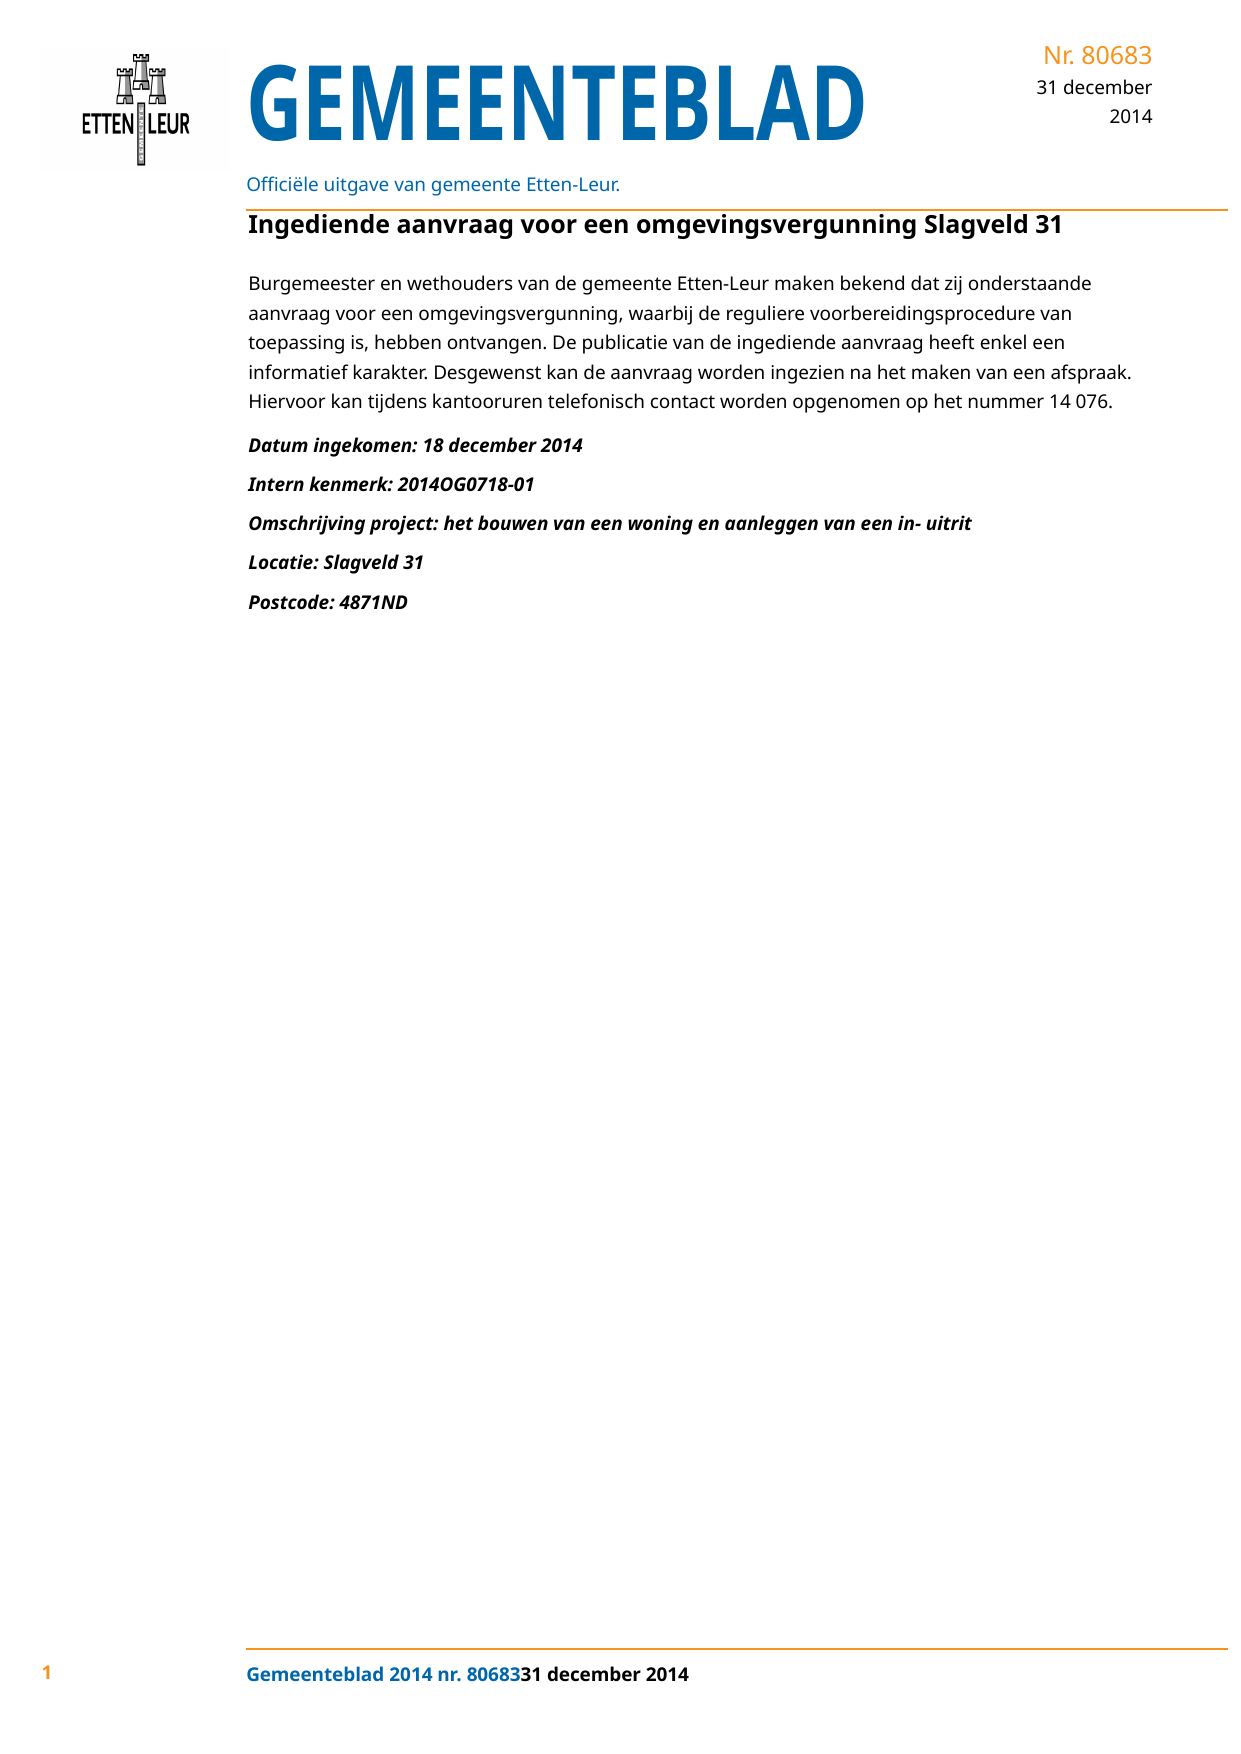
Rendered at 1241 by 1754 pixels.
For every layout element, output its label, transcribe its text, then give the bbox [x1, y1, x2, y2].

picture [41, 47, 231, 172]
text Postcode: 4871ND [248, 589, 1152, 614]
text Omschrijving project: het bouwen van een woning en aanleggen van een in- uitrit [248, 510, 1152, 536]
text Datum ingekomen: 18 december 2014 [248, 432, 1152, 457]
text Intern kenmerk: 2014OG0718-01 [248, 471, 1152, 497]
text Ingediende aanvraag voor een omgevingsvergunning Slagveld 31 [248, 211, 1152, 241]
text Locatie: Slagveld 31 [248, 549, 1152, 575]
text Burgemeester en wethouders van de gemeente Etten-Leur maken bekend dat zij onderstaande aanvraag voor een omgevingsvergunning, waarbij de reguliere voorbereidingsprocedure van toepassing is, hebben ontvangen. De publicatie van de ingediende aanvraag heeft enkel een informatief karakter. Desgewenst kan de aanvraag worden ingezien na het maken van een afspraak. Hiervoor kan tijdens kantooruren telefonisch contact worden opgenomen op het nummer 14 076. [248, 270, 1152, 414]
